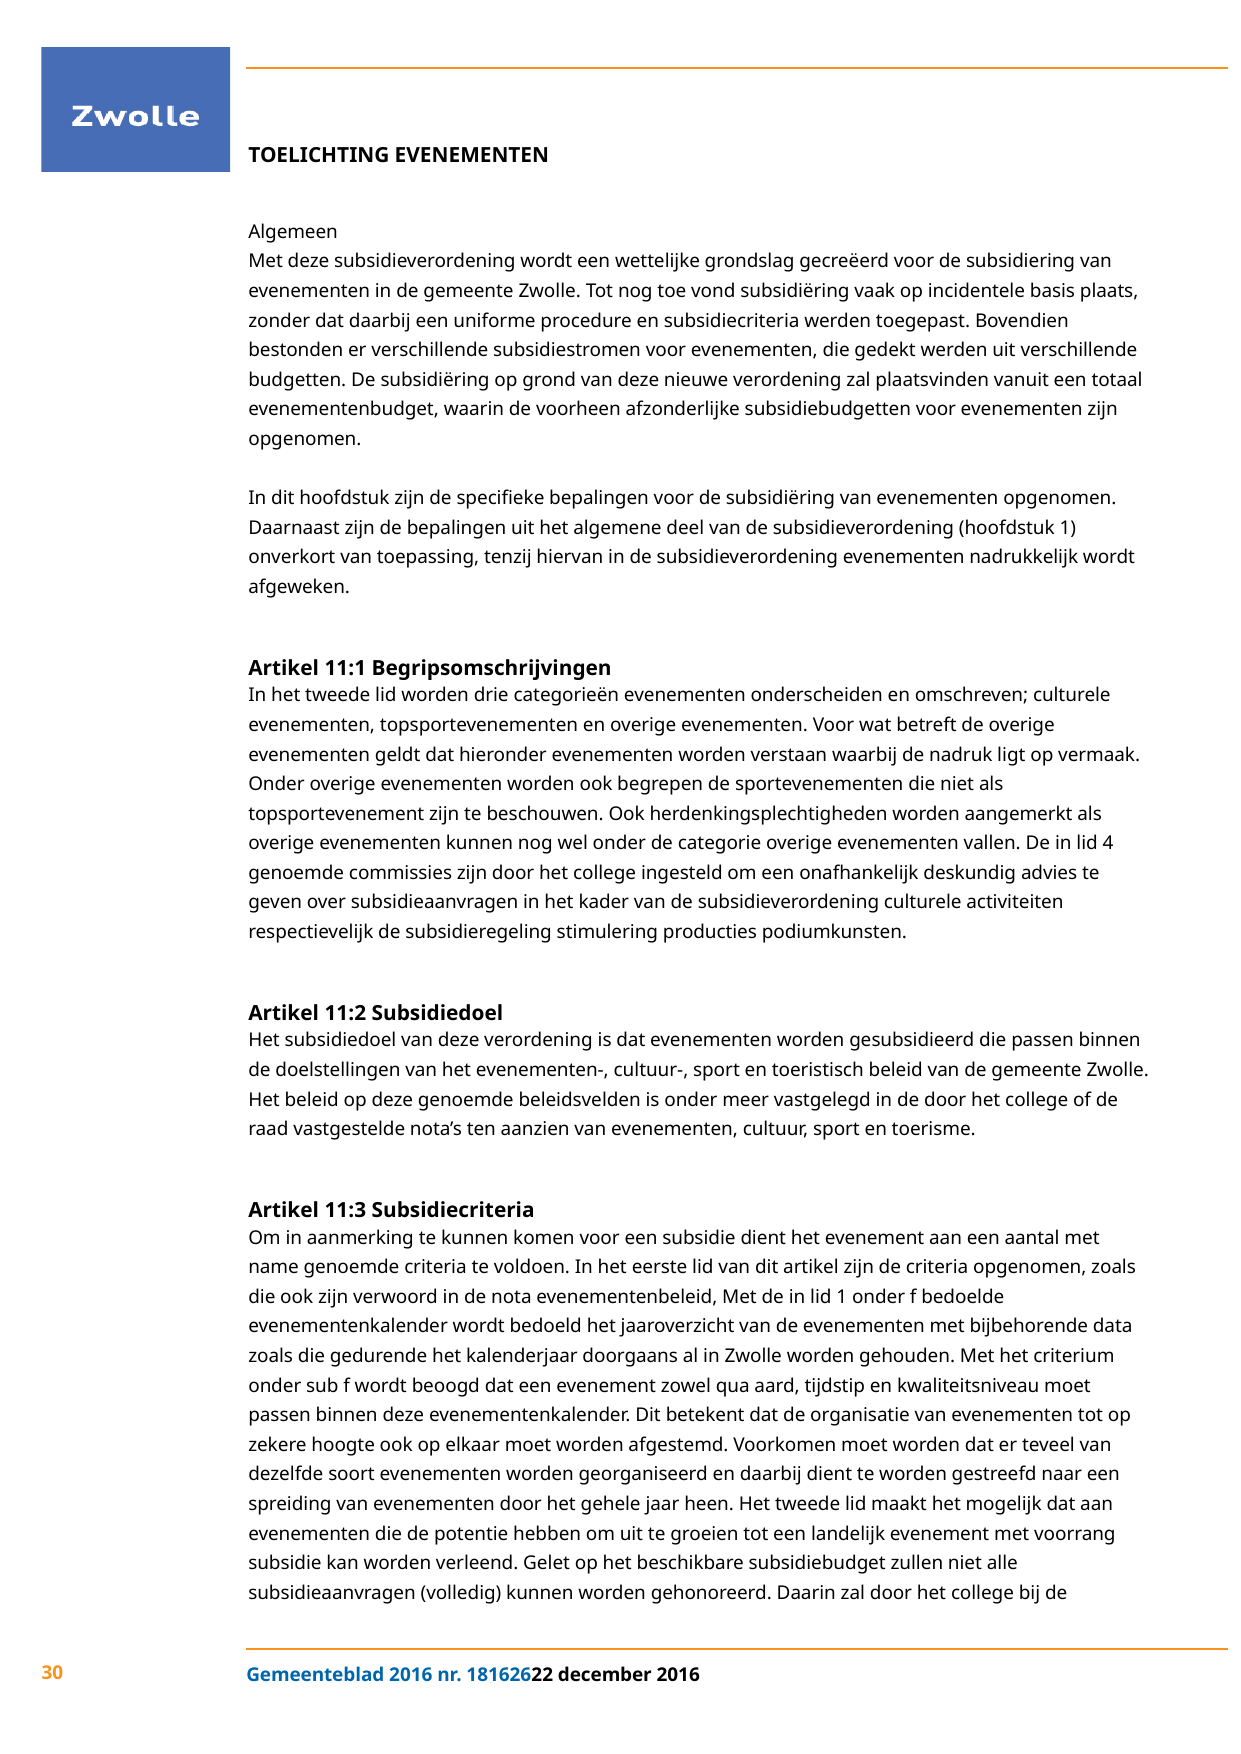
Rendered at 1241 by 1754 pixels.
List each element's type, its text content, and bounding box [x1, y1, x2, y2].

text In dit hoofdstuk zijn de specifieke bepalingen voor de subsidiëring van evenementen opgenomen. Daarnaast zijn de bepalingen uit het algemene deel van de subsidieverordening (hoofdstuk 1) onverkort van toepassing, tenzij hiervan in de subsidieverordening evenementen nadrukkelijk wordt afgeweken. [248, 484, 1152, 599]
text In het tweede lid worden drie categorieën evenementen onderscheiden en omschreven; culturele evenementen, topsportevenementen en overige evenementen. Voor wat betreft de overige evenementen geldt dat hieronder evenementen worden verstaan waarbij de nadruk ligt op vermaak. Onder overige evenementen worden ook begrepen de sportevenementen die niet als topsportevenement zijn te beschouwen. Ook herdenkingsplechtigheden worden aangemerkt als overige evenementen kunnen nog wel onder de categorie overige evenementen vallen. De in lid 4 genoemde commissies zijn door het college ingesteld om een onafhankelijk deskundig advies te geven over subsidieaanvragen in het kader van de subsidieverordening culturele activiteiten respectievelijk de subsidieregeling stimulering producties podiumkunsten. [248, 682, 1152, 944]
text Om in aanmerking te kunnen komen voor een subsidie dient het evenement aan een aantal met name genoemde criteria te voldoen. In het eerste lid van dit artikel zijn de criteria opgenomen, zoals die ook zijn verwoord in de nota evenementenbeleid, Met de in lid 1 onder f bedoelde evenementenkalender wordt bedoeld het jaaroverzicht van de evenementen met bijbehorende data zoals die gedurende het kalenderjaar doorgaans al in Zwolle worden gehouden. Met het criterium onder sub f wordt beoogd dat een evenement zowel qua aard, tijdstip en kwaliteitsniveau moet passen binnen deze evenementenkalender. Dit betekent dat de organisatie van evenementen tot op zekere hoogte ook op elkaar moet worden afgestemd. Voorkomen moet worden dat er teveel van dezelfde soort evenementen worden georganiseerd en daarbij dient te worden gestreefd naar een spreiding van evenementen door het gehele jaar heen. Het tweede lid maakt het mogelijk dat aan evenementen die de potentie hebben om uit te groeien tot een landelijk evenement met voorrang subsidie kan worden verleend. Gelet op het beschikbare subsidiebudget zullen niet alle subsidieaanvragen (volledig) kunnen worden gehonoreerd. Daarin zal door het college bij de [248, 1224, 1152, 1604]
text Algemeen [248, 218, 1152, 244]
text Artikel 11:1 Begripsomschrijvingen [248, 653, 1152, 682]
text TOELICHTING EVENEMENTEN [248, 140, 1152, 169]
picture [41, 47, 231, 172]
text Artikel 11:3 Subsidiecriteria [248, 1195, 1152, 1224]
text Met deze subsidieverordening wordt een wettelijke grondslag gecreëerd voor de subsidiering van evenementen in de gemeente Zwolle. Tot nog toe vond subsidiëring vaak op incidentele basis plaats, zonder dat daarbij een uniforme procedure en subsidiecriteria werden toegepast. Bovendien bestonden er verschillende subsidiestromen voor evenementen, die gedekt werden uit verschillende budgetten. De subsidiëring op grond van deze nieuwe verordening zal plaatsvinden vanuit een totaal evenementenbudget, waarin de voorheen afzonderlijke subsidiebudgetten voor evenementen zijn opgenomen. [248, 248, 1152, 451]
text Artikel 11:2 Subsidiedoel [248, 998, 1152, 1027]
text Het subsidiedoel van deze verordening is dat evenementen worden gesubsidieerd die passen binnen de doelstellingen van het evenementen-, cultuur-, sport en toeristisch beleid van de gemeente Zwolle. Het beleid op deze genoemde beleidsvelden is onder meer vastgelegd in de door het college of de raad vastgestelde nota’s ten aanzien van evenementen, cultuur, sport en toerisme. [248, 1027, 1152, 1141]
